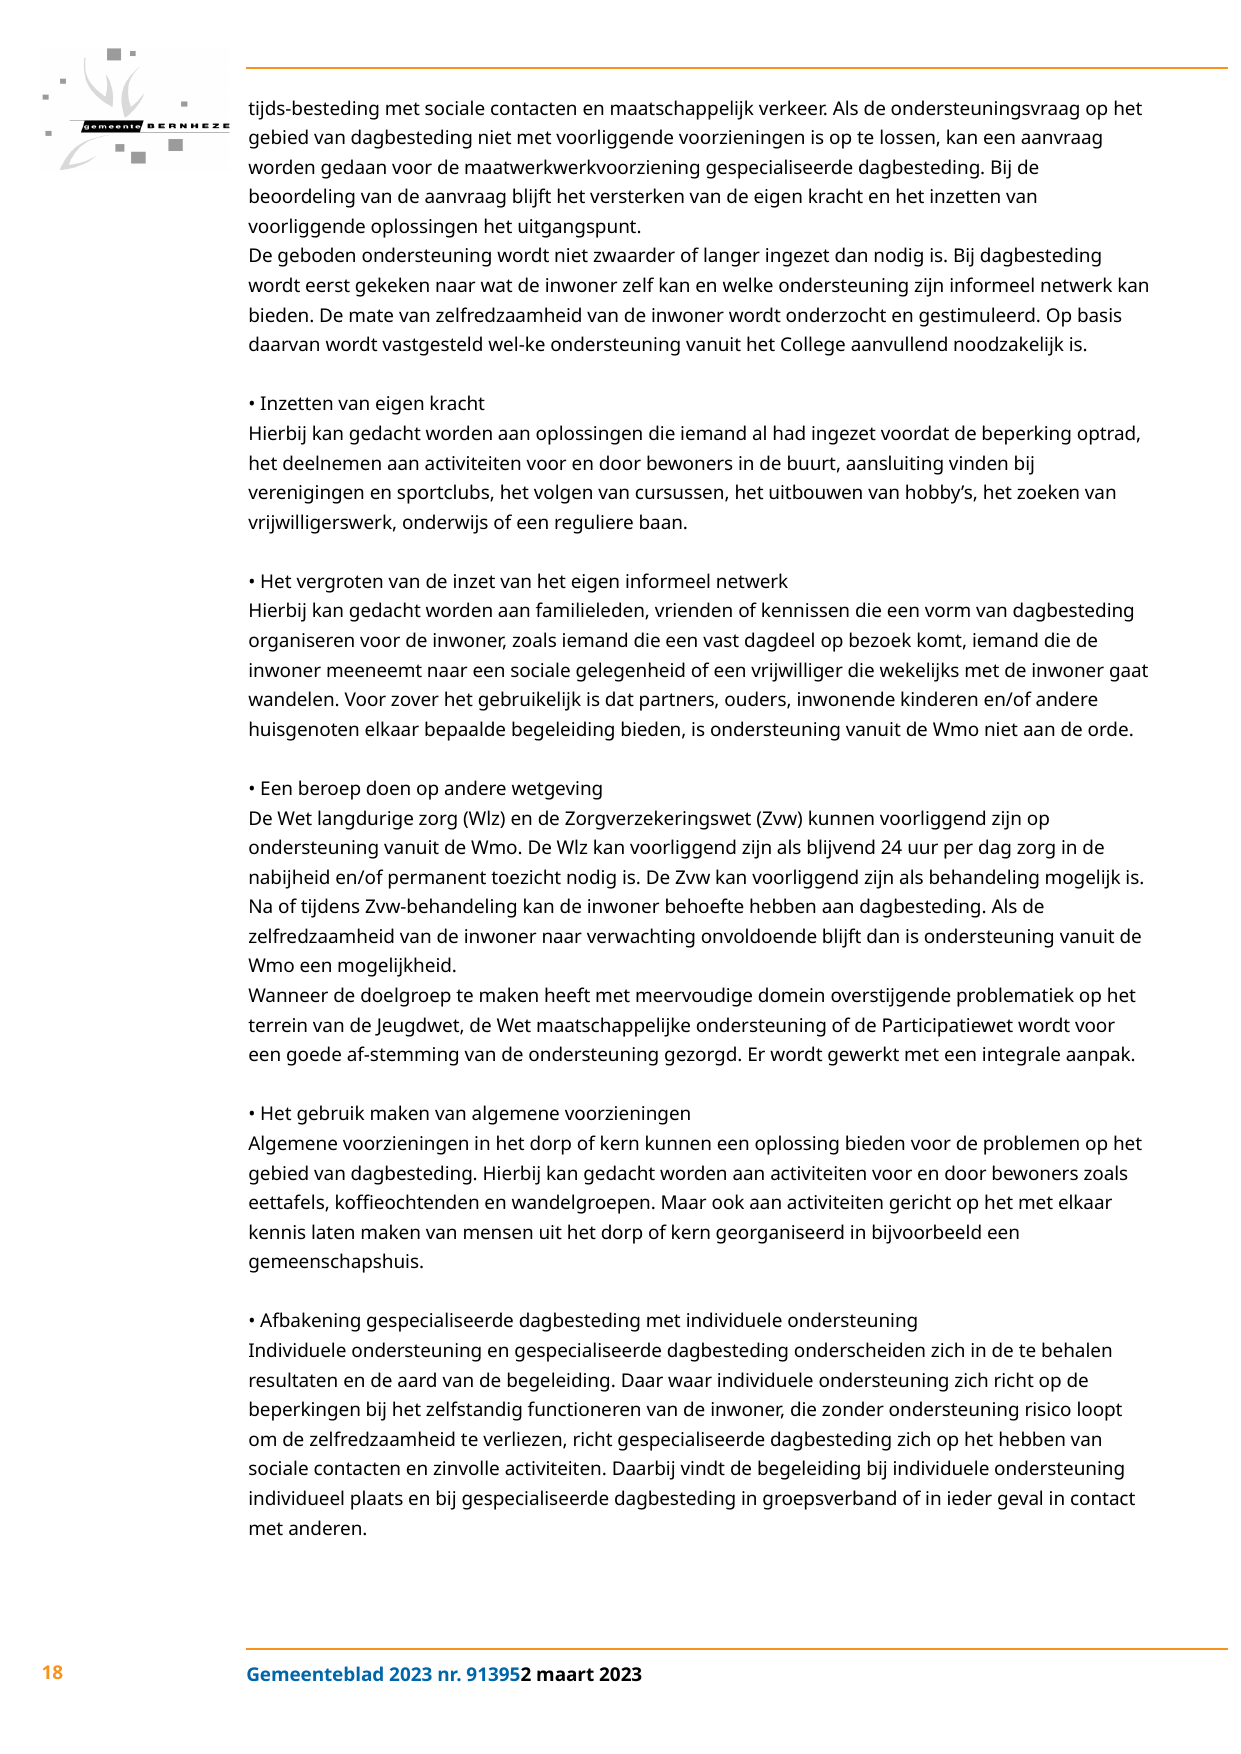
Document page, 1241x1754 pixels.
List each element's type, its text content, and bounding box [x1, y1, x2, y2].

text • Een beroep doen op andere wetgeving [248, 775, 1152, 801]
text De Wet langdurige zorg (Wlz) en de Zorgverzekeringswet (Zvw) kunnen voorliggend zijn op ondersteuning vanuit de Wmo. De Wlz kan voorliggend zijn als blijvend 24 uur per dag zorg in de nabijheid en/of permanent toezicht nodig is. De Zvw kan voorliggend zijn als behandeling mogelijk is. Na of tijdens Zvw-behandeling kan de inwoner behoefte hebben aan dagbesteding. Als de zelfredzaamheid van de inwoner naar verwachting onvoldoende blijft dan is ondersteuning vanuit de Wmo een mogelijkheid. [248, 805, 1152, 978]
text Individuele ondersteuning en gespecialiseerde dagbesteding onderscheiden zich in de te behalen resultaten en de aard van de begeleiding. Daar waar individuele ondersteuning zich richt op de beperkingen bij het zelfstandig functioneren van de inwoner, die zonder ondersteuning risico loopt om de zelfredzaamheid te verliezen, richt gespecialiseerde dagbesteding zich op het hebben van sociale contacten en zinvolle activiteiten. Daarbij vindt de begeleiding bij individuele ondersteuning individueel plaats en bij gespecialiseerde dagbesteding in groepsverband of in ieder geval in contact met anderen. [248, 1337, 1152, 1541]
picture [41, 47, 231, 172]
text • Afbakening gespecialiseerde dagbesteding met individuele ondersteuning [248, 1308, 1152, 1333]
text • Het vergroten van de inzet van het eigen informeel netwerk [248, 568, 1152, 594]
text • Het gebruik maken van algemene voorzieningen [248, 1101, 1152, 1126]
text Wanneer de doelgroep te maken heeft met meervoudige domein overstijgende problematiek op het terrein van de Jeugdwet, de Wet maatschappelijke ondersteuning of de Participatiewet wordt voor een goede af-stemming van de ondersteuning gezorgd. Er wordt gewerkt met een integrale aanpak. [248, 982, 1152, 1067]
text Hierbij kan gedacht worden aan familieleden, vrienden of kennissen die een vorm van dagbesteding organiseren voor de inwoner, zoals iemand die een vast dagdeel op bezoek komt, iemand die de inwoner meeneemt naar een sociale gelegenheid of een vrijwilliger die wekelijks met de inwoner gaat wandelen. Voor zover het gebruikelijk is dat partners, ouders, inwonende kinderen en/of andere huisgenoten elkaar bepaalde begeleiding bieden, is ondersteuning vanuit de Wmo niet aan de orde. [248, 598, 1152, 742]
text Algemene voorzieningen in het dorp of kern kunnen een oplossing bieden voor de problemen op het gebied van dagbesteding. Hierbij kan gedacht worden aan activiteiten voor en door bewoners zoals eettafels, koffieochtenden en wandelgroepen. Maar ook aan activiteiten gericht op het met elkaar kennis laten maken van mensen uit het dorp of kern georganiseerd in bijvoorbeeld een gemeenschapshuis. [248, 1130, 1152, 1274]
text tijds-besteding met sociale contacten en maatschappelijk verkeer. Als de ondersteuningsvraag op het gebied van dagbesteding niet met voorliggende voorzieningen is op te lossen, kan een aanvraag worden gedaan voor de maatwerkwerkvoorziening gespecialiseerde dagbesteding. Bij de beoordeling van de aanvraag blijft het versterken van de eigen kracht en het inzetten van voorliggende oplossingen het uitgangspunt. [248, 95, 1152, 239]
text • Inzetten van eigen kracht [248, 391, 1152, 416]
text De geboden ondersteuning wordt niet zwaarder of langer ingezet dan nodig is. Bij dagbesteding wordt eerst gekeken naar wat de inwoner zelf kan en welke ondersteuning zijn informeel netwerk kan bieden. De mate van zelfredzaamheid van de inwoner wordt onderzocht en gestimuleerd. Op basis daarvan wordt vastgesteld wel-ke ondersteuning vanuit het College aanvullend noodzakelijk is. [248, 243, 1152, 357]
text Hierbij kan gedacht worden aan oplossingen die iemand al had ingezet voordat de beperking optrad, het deelnemen aan activiteiten voor en door bewoners in de buurt, aansluiting vinden bij verenigingen en sportclubs, het volgen van cursussen, het uitbouwen van hobby’s, het zoeken van vrijwilligerswerk, onderwijs of een reguliere baan. [248, 420, 1152, 535]
